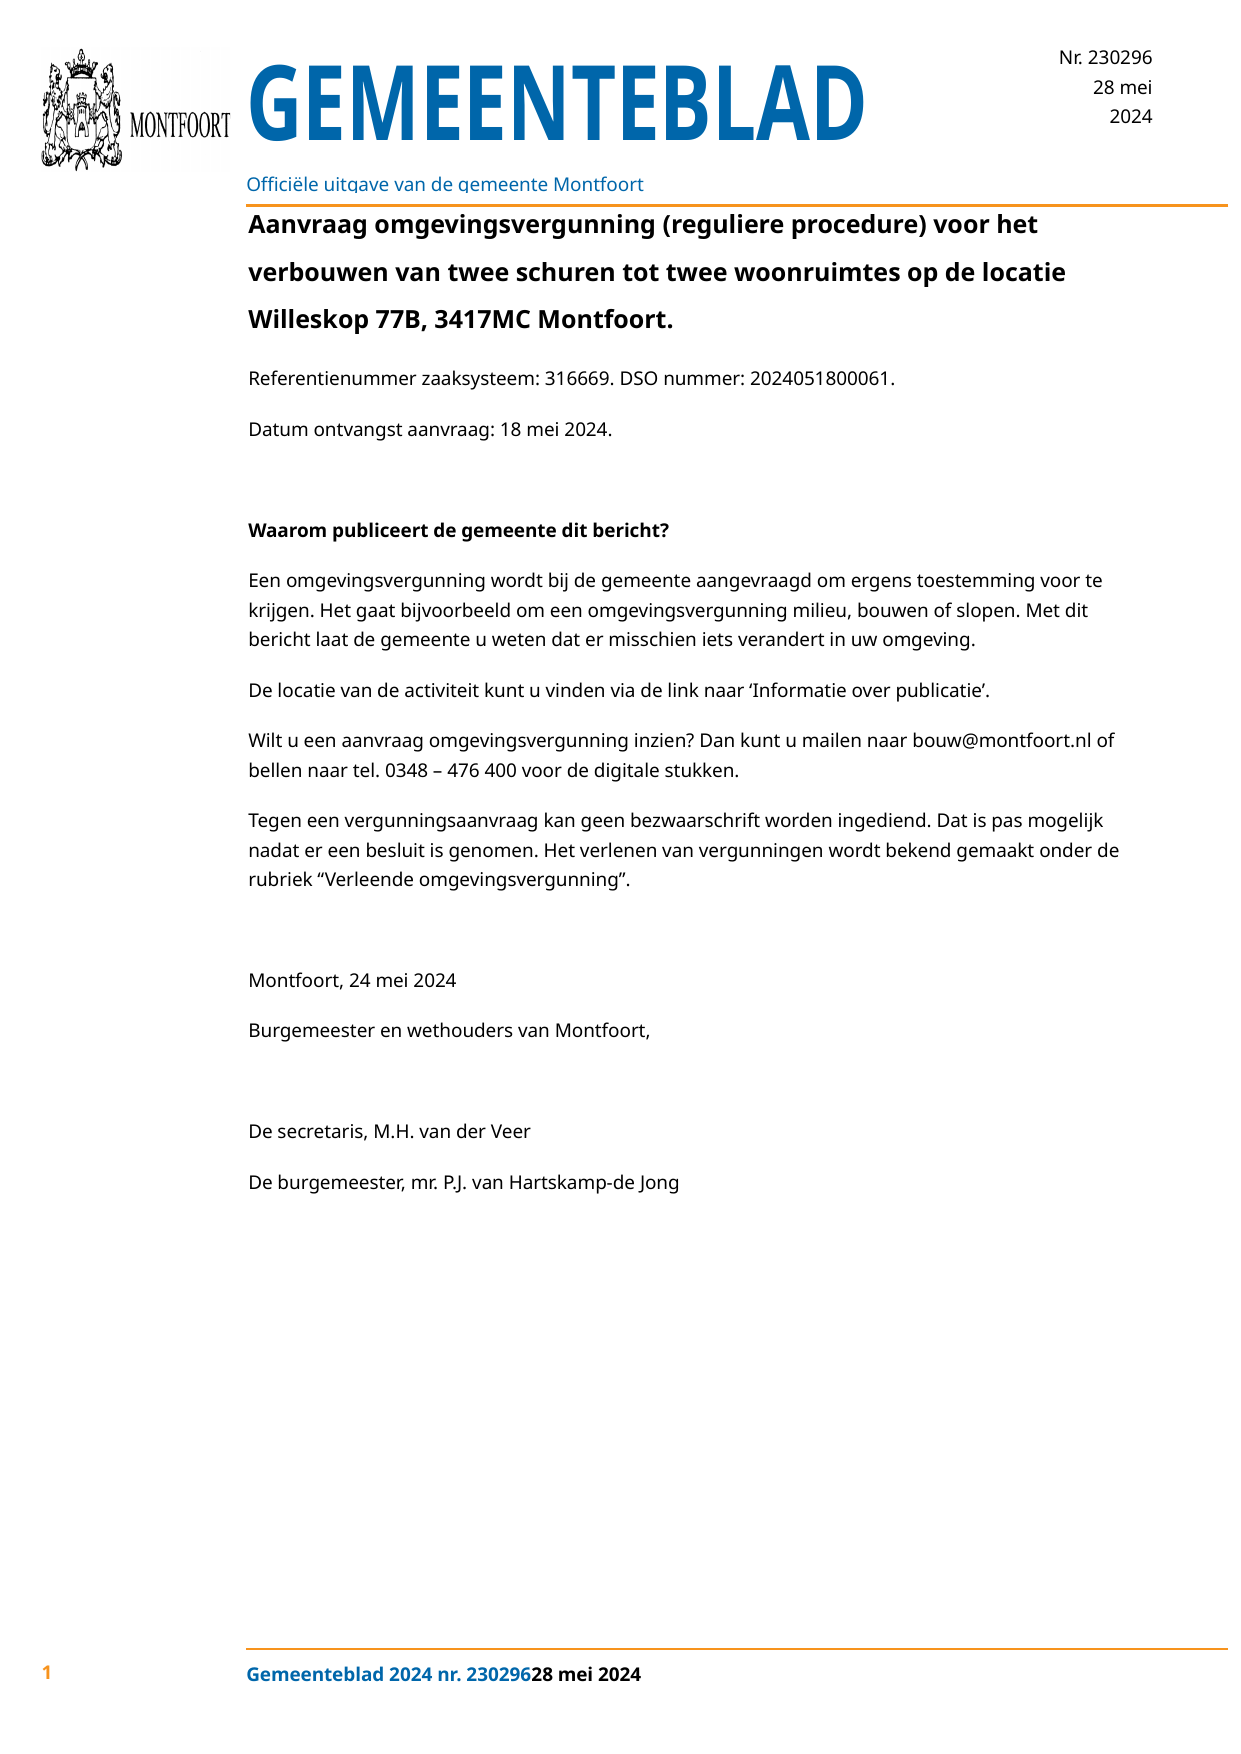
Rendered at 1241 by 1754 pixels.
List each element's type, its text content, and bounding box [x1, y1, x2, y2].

text De secretaris, M.H. van der Veer [248, 1118, 1152, 1144]
text De burgemeester, mr. P.J. van Hartskamp-de Jong [248, 1169, 1152, 1194]
text Referentienummer zaaksysteem: 316669. DSO nummer: 2024051800061. [248, 366, 1152, 391]
picture [41, 47, 231, 172]
text Burgemeester en wethouders van Montfoort, [248, 1018, 1152, 1043]
text Montfoort, 24 mei 2024 [248, 967, 1152, 993]
text Wilt u een aanvraag omgevingsvergunning inzien? Dan kunt u mailen naar bouw@montfoort.nl of bellen naar tel. 0348 – 476 400 voor de digitale stukken. [248, 727, 1152, 782]
text Een omgevingsvergunning wordt bij de gemeente aangevraagd om ergens toestemming voor te krijgen. Het gaat bijvoorbeeld om een omgevingsvergunning milieu, bouwen of slopen. Met dit bericht laat de gemeente u weten dat er misschien iets verandert in uw omgeving. [248, 567, 1152, 652]
text Aanvraag omgevingsvergunning (reguliere procedure) voor het verbouwen van twee schuren tot twee woonruimtes op de locatie Willeskop 77B, 3417MC Montfoort. [248, 207, 1152, 336]
text De locatie van de activiteit kunt u vinden via de link naar ‘Informatie over publicatie’. [248, 677, 1152, 702]
text Waarom publiceert de gemeente dit bericht? [248, 517, 1152, 542]
text Tegen een vergunningsaanvraag kan geen bezwaarschrift worden ingediend. Dat is pas mogelijk nadat er een besluit is genomen. Het verlenen van vergunningen wordt bekend gemaakt onder de rubriek “Verleende omgevingsvergunning”. [248, 807, 1152, 892]
text Datum ontvangst aanvraag: 18 mei 2024. [248, 416, 1152, 442]
